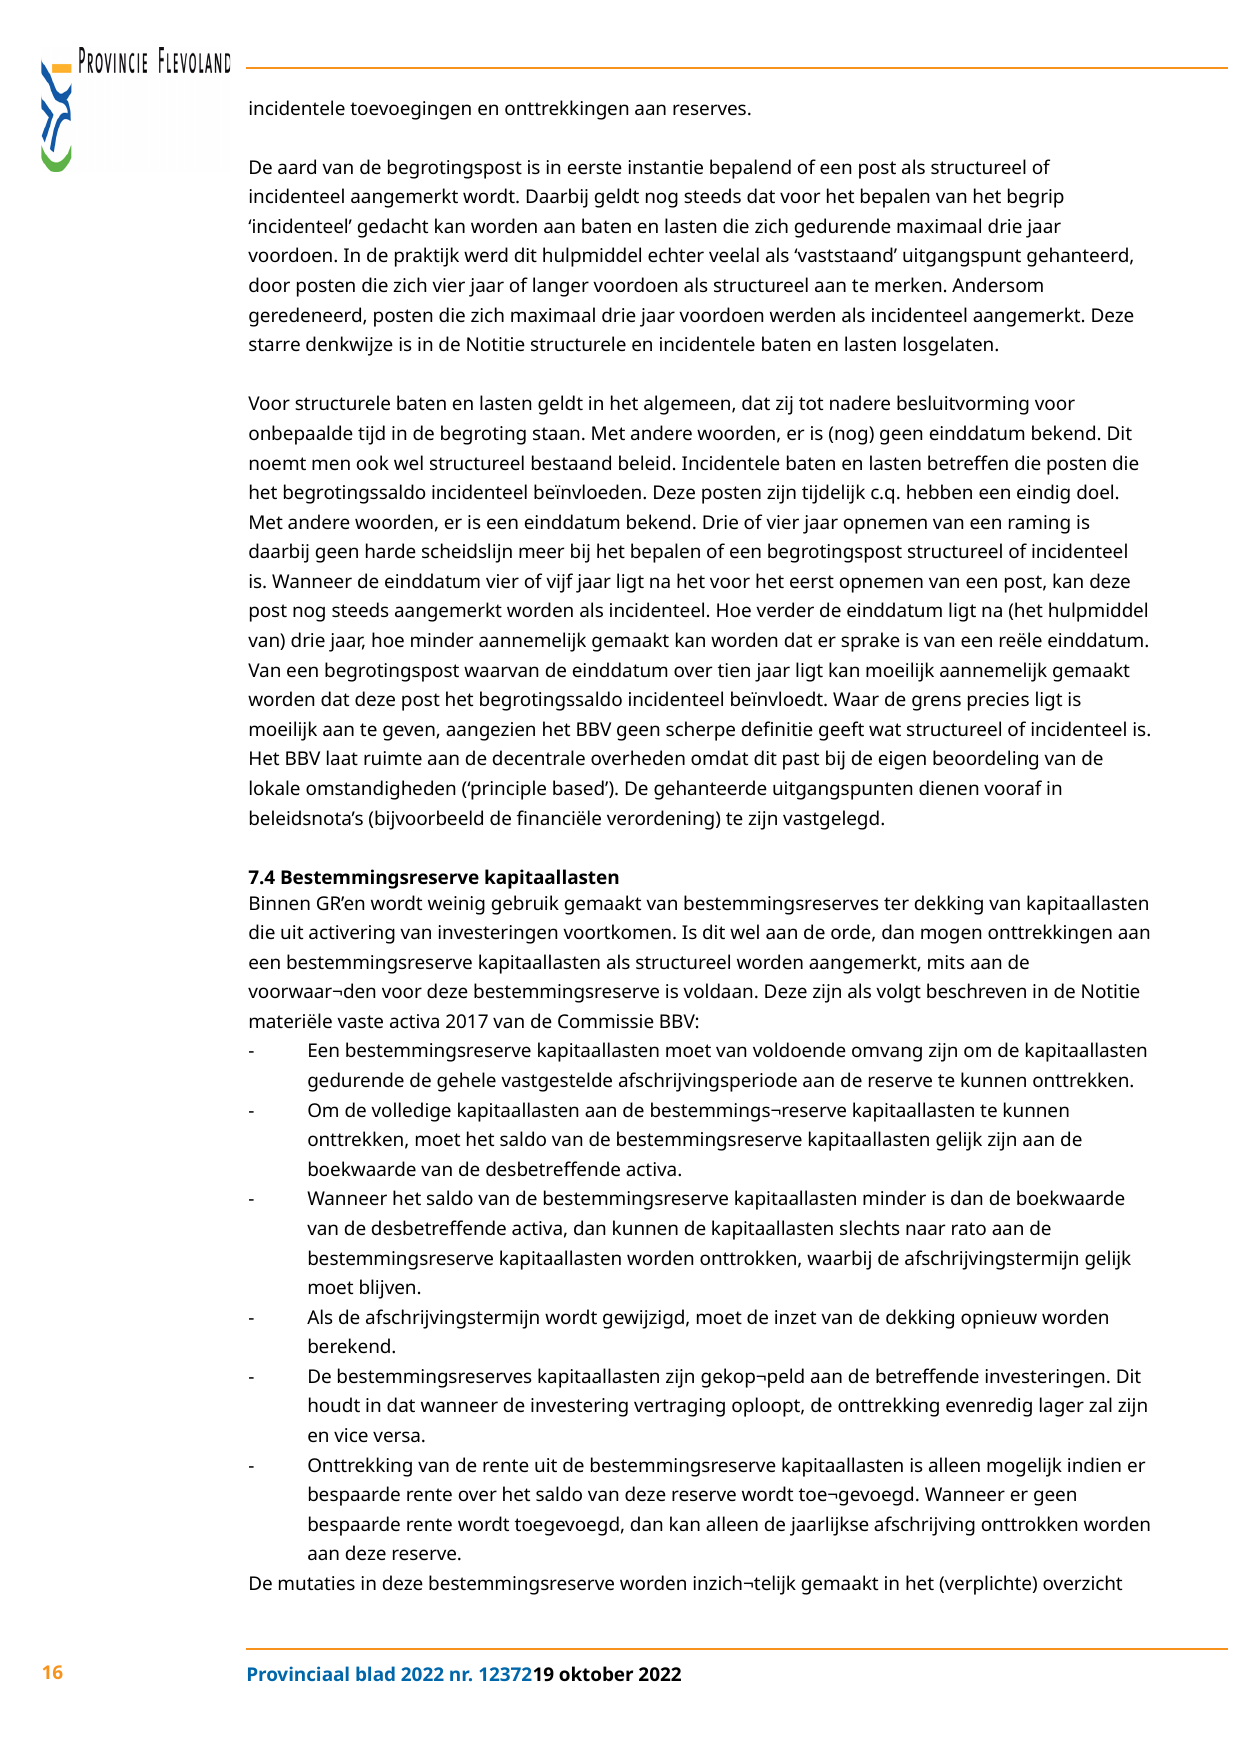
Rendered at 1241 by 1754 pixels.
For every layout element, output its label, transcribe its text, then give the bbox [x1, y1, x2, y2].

text 7.4 Bestemmingsreserve kapitaallasten [248, 864, 1152, 890]
list Een bestemmingsreserve kapitaallasten moet van voldoende omvang zijn om de kapitaallasten gedurende de gehele vastgestelde afschrijvingsperiode aan de reserve te kunnen onttrekken. [248, 1038, 1152, 1093]
text incidentele toevoegingen en onttrekkingen aan reserves. [248, 95, 1152, 121]
text Voor structurele baten en lasten geldt in het algemeen, dat zij tot nadere besluitvorming voor onbepaalde tijd in de begroting staan. Met andere woorden, er is (nog) geen einddatum bekend. Dit noemt men ook wel structureel bestaand beleid. Incidentele baten en lasten betreffen die posten die het begrotingssaldo incidenteel beïnvloeden. Deze posten zijn tijdelijk c.q. hebben een eindig doel. Met andere woorden, er is een einddatum bekend. Drie of vier jaar opnemen van een raming is daarbij geen harde scheidslijn meer bij het bepalen of een begrotingspost structureel of incidenteel is. Wanneer de einddatum vier of vijf jaar ligt na het voor het eerst opnemen van een post, kan deze post nog steeds aangemerkt worden als incidenteel. Hoe verder de einddatum ligt na (het hulpmiddel van) drie jaar, hoe minder aannemelijk gemaakt kan worden dat er sprake is van een reële einddatum. Van een begrotingspost waarvan de einddatum over tien jaar ligt kan moeilijk aannemelijk gemaakt worden dat deze post het begrotingssaldo incidenteel beïnvloedt. Waar de grens precies ligt is moeilijk aan te geven, aangezien het BBV geen scherpe definitie geeft wat structureel of incidenteel is. Het BBV laat ruimte aan de decentrale overheden omdat dit past bij de eigen beoordeling van de lokale omstandigheden (‘principle based’). De gehanteerde uitgangspunten dienen vooraf in beleidsnota’s (bijvoorbeeld de financiële verordening) te zijn vastgelegd. [248, 391, 1152, 831]
picture [41, 47, 231, 172]
text De mutaties in deze bestemmingsreserve worden inzich¬telijk gemaakt in het (verplichte) overzicht [248, 1570, 1152, 1596]
text De aard van de begrotingspost is in eerste instantie bepalend of een post als structureel of incidenteel aangemerkt wordt. Daarbij geldt nog steeds dat voor het bepalen van het begrip ‘incidenteel’ gedacht kan worden aan baten en lasten die zich gedurende maximaal drie jaar voordoen. In de praktijk werd dit hulpmiddel echter veelal als ‘vaststaand’ uitgangspunt gehanteerd, door posten die zich vier jaar of langer voordoen als structureel aan te merken. Andersom geredeneerd, posten die zich maximaal drie jaar voordoen werden als incidenteel aangemerkt. Deze starre denkwijze is in de Notitie structurele en incidentele baten en lasten losgelaten. [248, 154, 1152, 357]
text Binnen GR’en wordt weinig gebruik gemaakt van bestemmingsreserves ter dekking van kapitaallasten die uit activering van investeringen voortkomen. Is dit wel aan de orde, dan mogen onttrekkingen aan een bestemmingsreserve kapitaallasten als structureel worden aangemerkt, mits aan de voorwaar¬den voor deze bestemmingsreserve is voldaan. Deze zijn als volgt beschreven in de Notitie materiële vaste activa 2017 van de Commissie BBV: [248, 890, 1152, 1034]
list Om de volledige kapitaallasten aan de bestemmings¬reserve kapitaallasten te kunnen onttrekken, moet het saldo van de bestemmingsreserve kapitaallasten gelijk zijn aan de boekwaarde van de desbetreffende activa. [248, 1097, 1152, 1182]
list Onttrekking van de rente uit de bestemmingsreserve kapitaallasten is alleen mogelijk indien er bespaarde rente over het saldo van deze reserve wordt toe¬gevoegd. Wanneer er geen bespaarde rente wordt toegevoegd, dan kan alleen de jaarlijkse afschrijving onttrokken worden aan deze reserve. [248, 1452, 1152, 1566]
list Wanneer het saldo van de bestemmingsreserve kapitaallasten minder is dan de boekwaarde van de desbetreffende activa, dan kunnen de kapitaallasten slechts naar rato aan de bestemmingsreserve kapitaallasten worden onttrokken, waarbij de afschrijvingstermijn gelijk moet blijven. [248, 1186, 1152, 1300]
list Als de afschrijvingstermijn wordt gewijzigd, moet de inzet van de dekking opnieuw worden berekend. [248, 1304, 1152, 1359]
list De bestemmingsreserves kapitaallasten zijn gekop¬peld aan de betreffende investeringen. Dit houdt in dat wanneer de investering vertraging oploopt, de onttrekking evenredig lager zal zijn en vice versa. [248, 1363, 1152, 1448]
